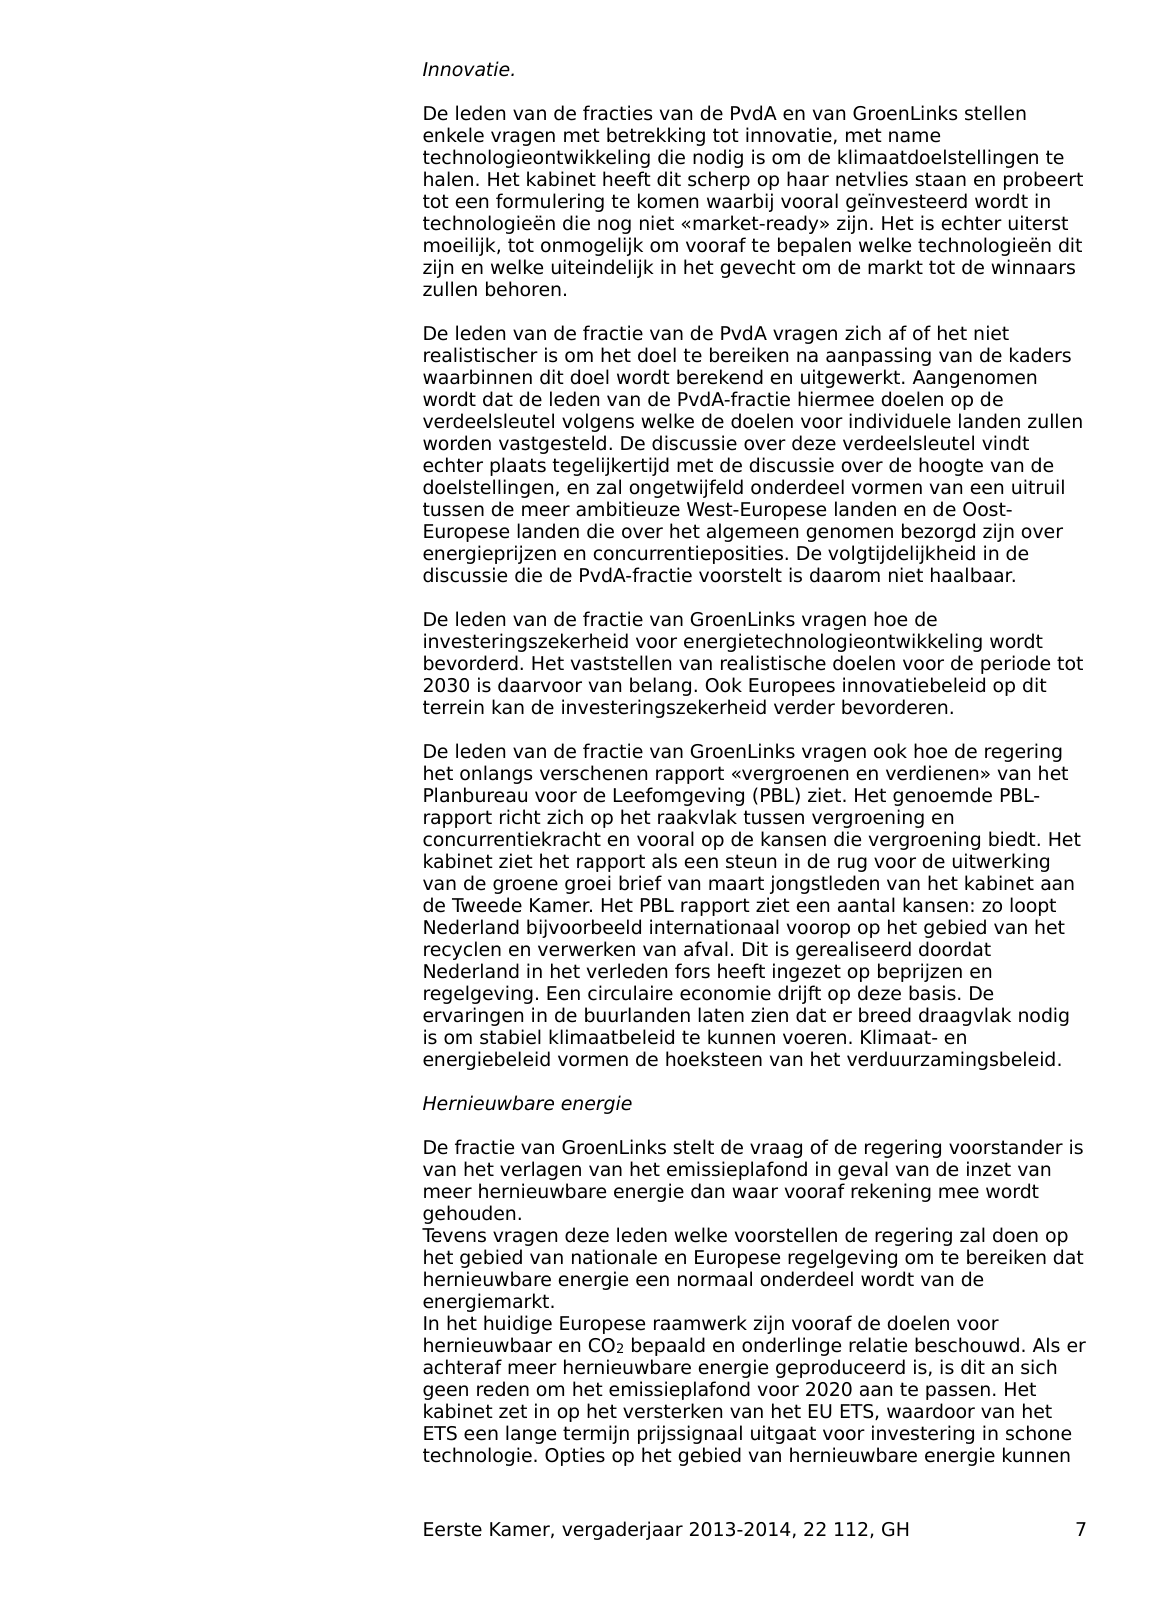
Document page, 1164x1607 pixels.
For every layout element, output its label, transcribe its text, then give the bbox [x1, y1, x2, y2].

text De leden van de fractie van GroenLinks vragen ook hoe de regering het onlangs verschenen rapport «vergroenen en verdienen» van het Planbureau voor de Leefomgeving (PBL) ziet. Het genoemde PBL-rapport richt zich op het raakvlak tussen vergroening en concurrentiekracht en vooral op de kansen die vergroening biedt. Het kabinet ziet het rapport als een steun in de rug voor de uitwerking van de groene groei brief van maart jongstleden van het kabinet aan de Tweede Kamer. Het PBL rapport ziet een aantal kansen: zo loopt Nederland bijvoorbeeld internationaal voorop op het gebied van het recyclen en verwerken van afval. Dit is gerealiseerd doordat Nederland in het verleden fors heeft ingezet op beprijzen en regelgeving. Een circulaire economie drijft op deze basis. De ervaringen in de buurlanden laten zien dat er breed draagvlak nodig is om stabiel klimaatbeleid te kunnen voeren. Klimaat- en energiebeleid vormen de hoeksteen van het verduurzamingsbeleid. [422, 741, 1087, 1071]
text De fractie van GroenLinks stelt de vraag of de regering voorstander is van het verlagen van het emissieplafond in geval van de inzet van meer hernieuwbare energie dan waar vooraf rekening mee wordt gehouden. [422, 1137, 1087, 1225]
text Tevens vragen deze leden welke voorstellen de regering zal doen op het gebied van nationale en Europese regelgeving om te bereiken dat hernieuwbare energie een normaal onderdeel wordt van de energiemarkt. [422, 1225, 1087, 1313]
text De leden van de fracties van de PvdA en van GroenLinks stellen enkele vragen met betrekking tot innovatie, met name technologieontwikkeling die nodig is om de klimaatdoelstellingen te halen. Het kabinet heeft dit scherp op haar netvlies staan en probeert tot een formulering te komen waarbij vooral geïnvesteerd wordt in technologieën die nog niet «market-ready» zijn. Het is echter uiterst moeilijk, tot onmogelijk om vooraf te bepalen welke technologieën dit zijn en welke uiteindelijk in het gevecht om de markt tot de winnaars zullen behoren. [422, 103, 1087, 301]
text De leden van de fractie van GroenLinks vragen hoe de investeringszekerheid voor energietechnologieontwikkeling wordt bevorderd. Het vaststellen van realistische doelen voor de periode tot 2030 is daarvoor van belang. Ook Europees innovatiebeleid op dit terrein kan de investeringszekerheid verder bevorderen. [422, 609, 1087, 719]
subtitle Hernieuwbare energie [422, 1093, 1087, 1115]
text In het huidige Europese raamwerk zijn vooraf de doelen voor hernieuwbaar en CO2 bepaald en onderlinge relatie beschouwd. Als er achteraf meer hernieuwbare energie geproduceerd is, is dit an sich geen reden om het emissieplafond voor 2020 aan te passen. Het kabinet zet in op het versterken van het EU ETS, waardoor van het ETS een lange termijn prijssignaal uitgaat voor investering in schone technologie. Opties op het gebied van hernieuwbare energie kunnen [422, 1313, 1087, 1467]
text De leden van de fractie van de PvdA vragen zich af of het niet realistischer is om het doel te bereiken na aanpassing van de kaders waarbinnen dit doel wordt berekend en uitgewerkt. Aangenomen wordt dat de leden van de PvdA-fractie hiermee doelen op de verdeelsleutel volgens welke de doelen voor individuele landen zullen worden vastgesteld. De discussie over deze verdeelsleutel vindt echter plaats tegelijkertijd met de discussie over de hoogte van de doelstellingen, en zal ongetwijfeld onderdeel vormen van een uitruil tussen de meer ambitieuze West-Europese landen en de Oost-Europese landen die over het algemeen genomen bezorgd zijn over energieprijzen en concurrentieposities. De volgtijdelijkheid in de discussie die de PvdA-fractie voorstelt is daarom niet haalbaar. [422, 323, 1087, 587]
subtitle Innovatie. [422, 59, 1087, 81]
